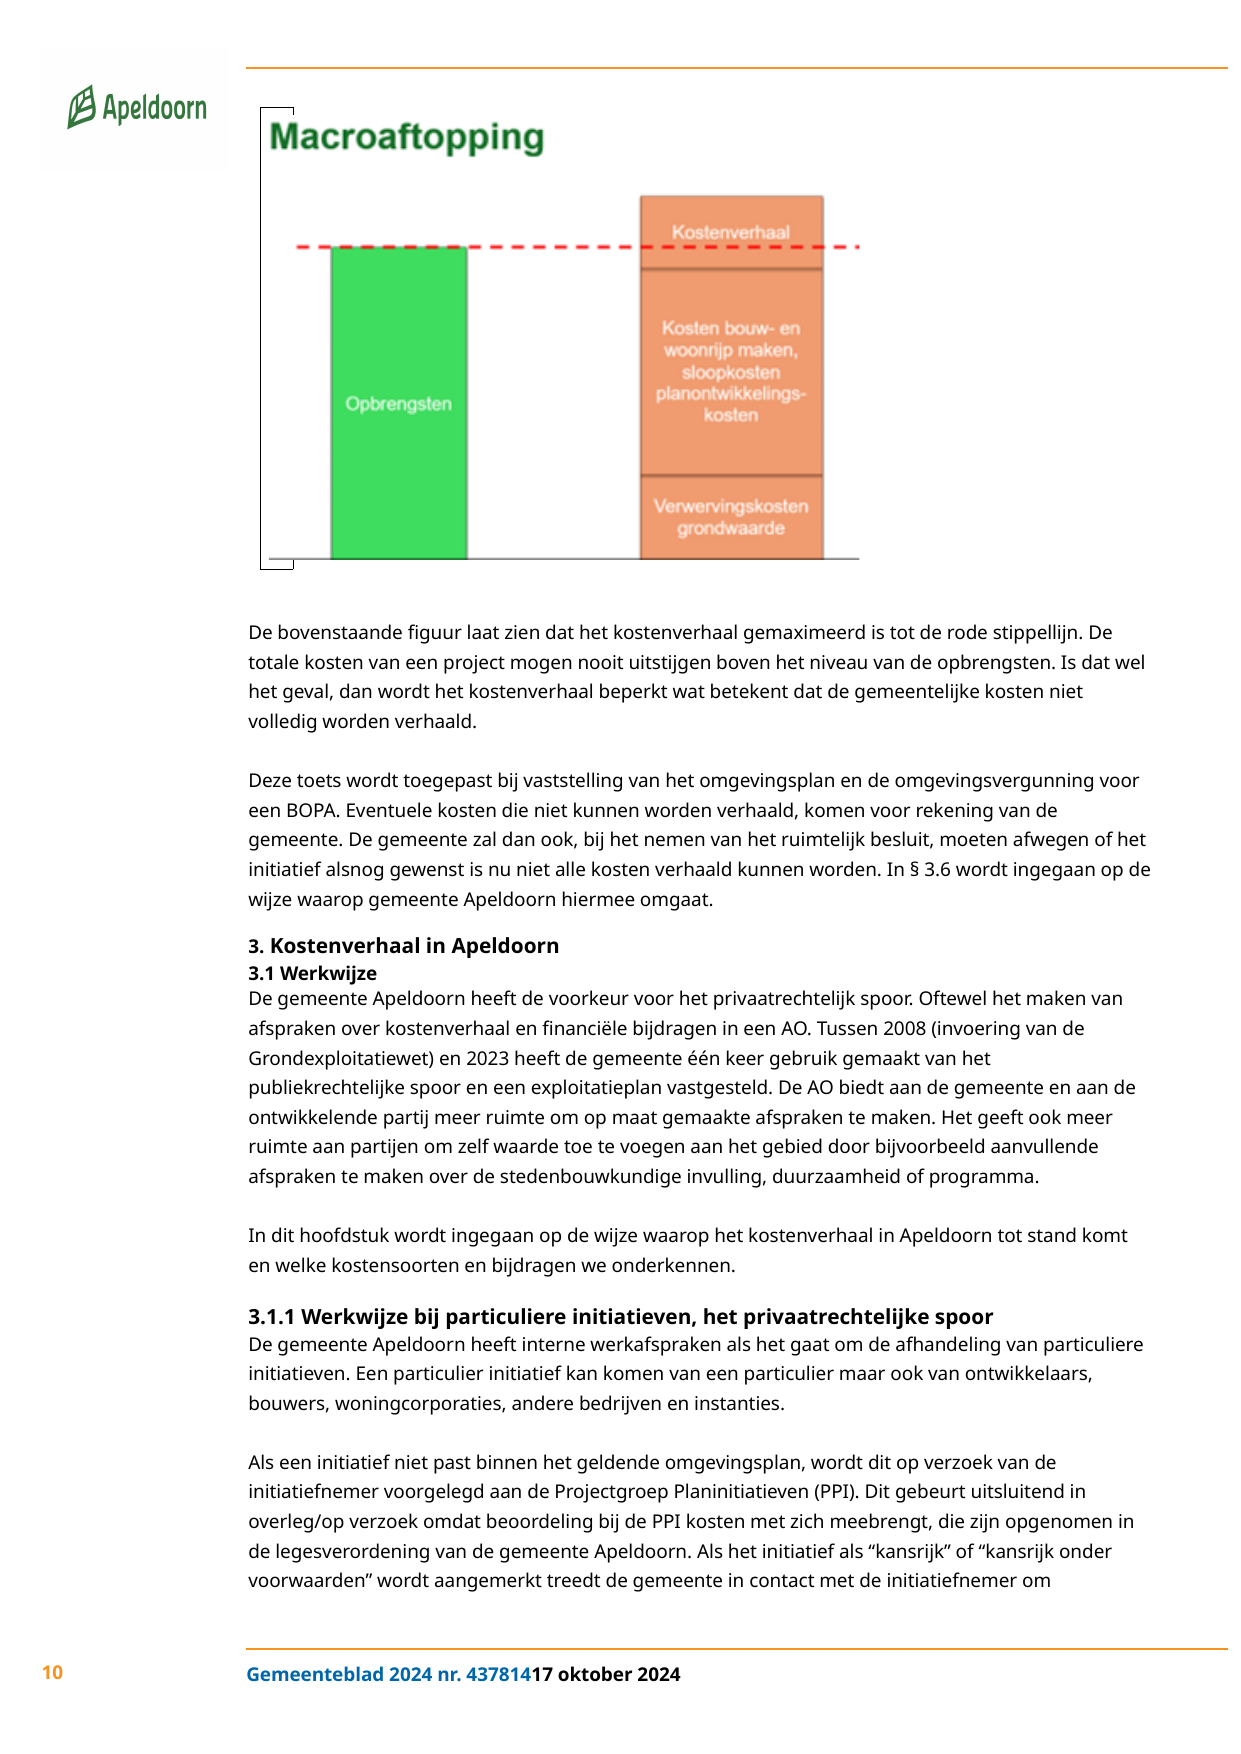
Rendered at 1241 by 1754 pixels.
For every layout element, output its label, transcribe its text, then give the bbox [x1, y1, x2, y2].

picture [268, 115, 860, 560]
text De bovenstaande figuur laat zien dat het kostenverhaal gemaximeerd is tot de rode stippellijn. De totale kosten van een project mogen nooit uitstijgen boven het niveau van de opbrengsten. Is dat wel het geval, dan wordt het kostenverhaal beperkt wat betekent dat de gemeentelijke kosten niet volledig worden verhaald. [248, 619, 1152, 734]
text 3.1 Werkwijze [248, 960, 1152, 986]
text De gemeente Apeldoorn heeft de voorkeur voor het privaatrechtelijk spoor. Oftewel het maken van afspraken over kostenverhaal en financiële bijdragen in een AO. Tussen 2008 (invoering van de Grondexploitatiewet) en 2023 heeft de gemeente één keer gebruik gemaakt van het publiekrechtelijke spoor en een exploitatieplan vastgesteld. De AO biedt aan de gemeente en aan de ontwikkelende partij meer ruimte om op maat gemaakte afspraken te maken. Het geeft ook meer ruimte aan partijen om zelf waarde toe te voegen aan het gebied door bijvoorbeeld aanvullende afspraken te maken over de stedenbouwkundige invulling, duurzaamheid of programma. [248, 986, 1152, 1189]
picture [41, 47, 231, 172]
text In dit hoofdstuk wordt ingegaan op de wijze waarop het kostenverhaal in Apeldoorn tot stand komt en welke kostensoorten en bijdragen we onderkennen. [248, 1222, 1152, 1278]
text Als een initiatief niet past binnen het geldende omgevingsplan, wordt dit op verzoek van de initiatiefnemer voorgelegd aan de Projectgroep Planinitiatieven (PPI). Dit gebeurt uitsluitend in overleg/op verzoek omdat beoordeling bij de PPI kosten met zich meebrengt, die zijn opgenomen in de legesverordening van de gemeente Apeldoorn. Als het initiatief als “kansrijk” of “kansrijk onder voorwaarden” wordt aangemerkt treedt de gemeente in contact met de initiatiefnemer om [248, 1449, 1152, 1593]
text Deze toets wordt toegepast bij vaststelling van het omgevingsplan en de omgevingsvergunning voor een BOPA. Eventuele kosten die niet kunnen worden verhaald, komen voor rekening van de gemeente. De gemeente zal dan ook, bij het nemen van het ruimtelijk besluit, moeten afwegen of het initiatief alsnog gewenst is nu niet alle kosten verhaald kunnen worden. In § 3.6 wordt ingegaan op de wijze waarop gemeente Apeldoorn hiermee omgaat. [248, 767, 1152, 912]
text 3.1.1 Werkwijze bij particuliere initiatieven, het privaatrechtelijke spoor [248, 1302, 1152, 1331]
text De gemeente Apeldoorn heeft interne werkafspraken als het gaat om de afhandeling van particuliere initiatieven. Een particulier initiatief kan komen van een particulier maar ook van ontwikkelaars, bouwers, woningcorporaties, andere bedrijven en instanties. [248, 1331, 1152, 1416]
text 3. Kostenverhaal in Apeldoorn [248, 931, 1152, 960]
